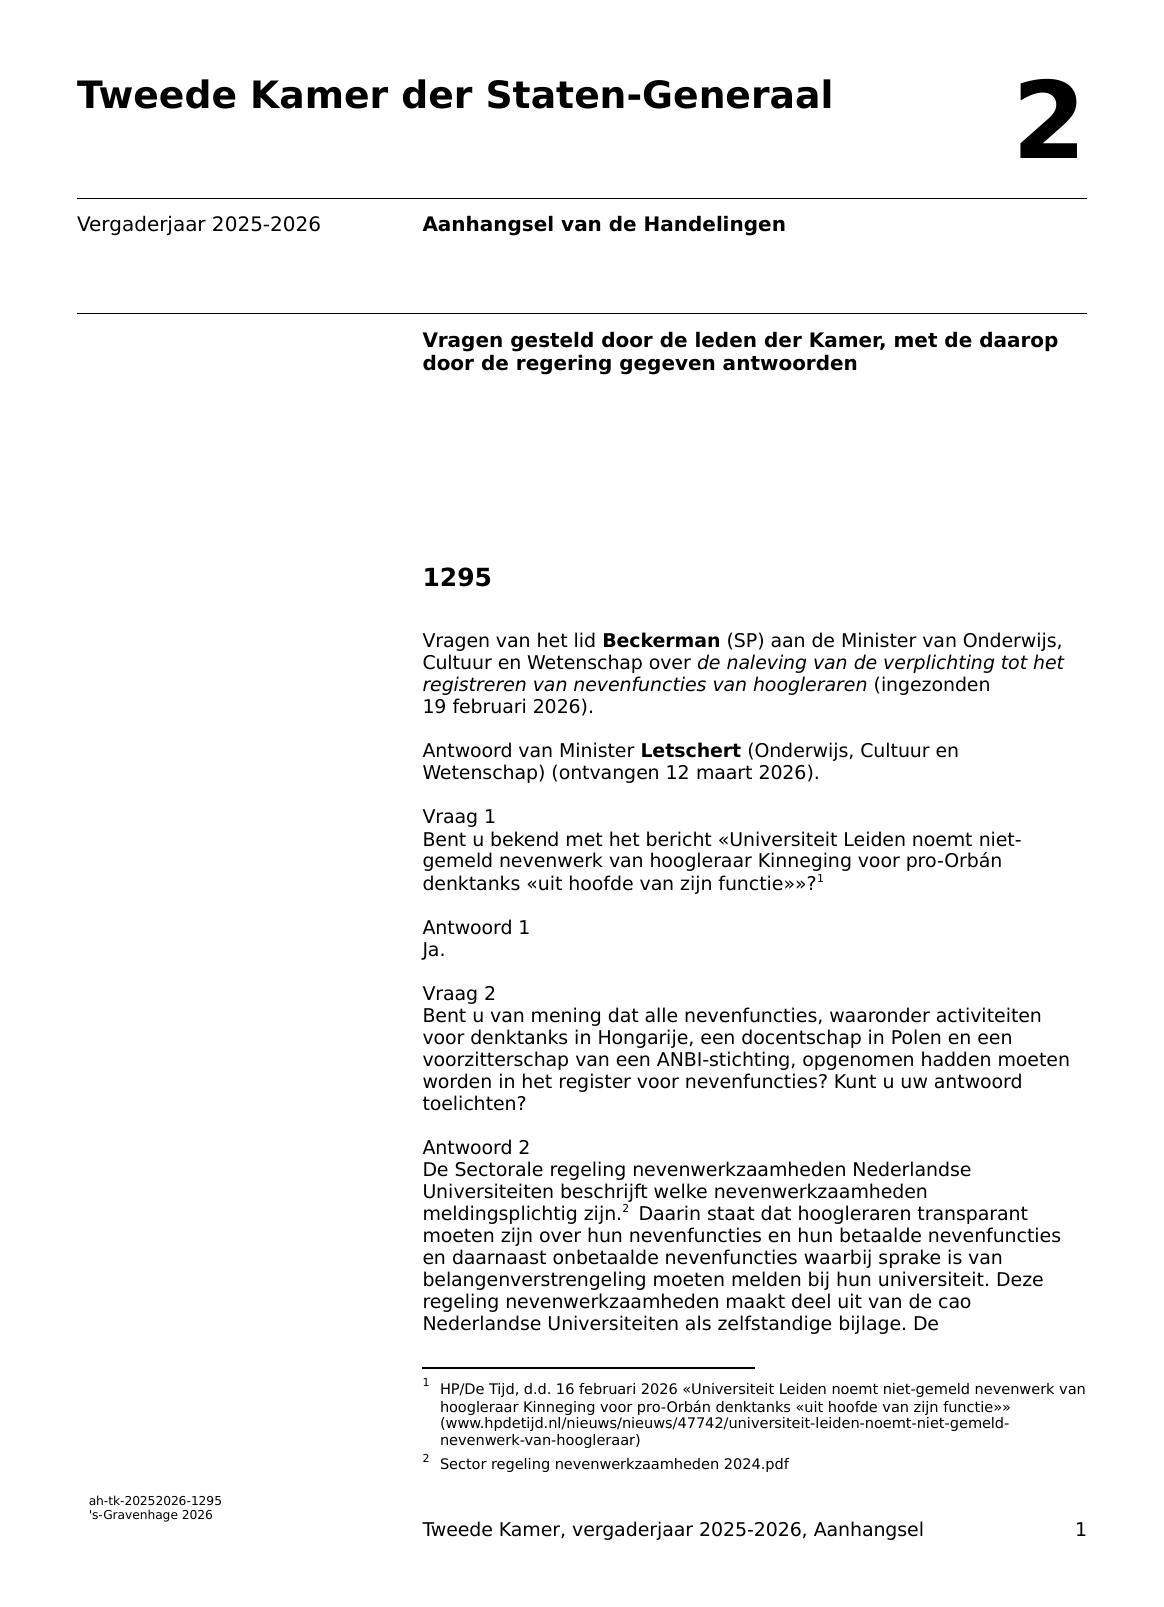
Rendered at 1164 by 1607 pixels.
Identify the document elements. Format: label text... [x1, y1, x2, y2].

text De Sectorale regeling nevenwerkzaamheden Nederlandse Universiteiten beschrijft welke nevenwerkzaamheden meldingsplichtig zijn. Daarin staat dat hoogleraren transparant moeten zijn over hun nevenfuncties en hun betaalde nevenfuncties en daarnaast onbetaalde nevenfuncties waarbij sprake is van belangenverstrengeling moeten melden bij hun universiteit. Deze regeling nevenwerkzaamheden maakt deel uit van de cao Nederlandse Universiteiten als zelfstandige bijlage. De [422, 1159, 1087, 1334]
text Antwoord van Minister Letschert (Onderwijs, Cultuur en Wetenschap) (ontvangen 12 maart 2026). [422, 740, 1087, 784]
table_cell Vergaderjaar 2025-2026 [77, 199, 422, 313]
text Vraag 2 [422, 983, 1087, 1005]
text Vragen van het lid Beckerman (SP) aan de Minister van Onderwijs, Cultuur en Wetenschap over de naleving van de verplichting tot het registreren van nevenfuncties van hoogleraren (ingezonden 19 februari 2026). [422, 630, 1087, 718]
table_cell Vragen gesteld door de leden der Kamer, met de daarop door de regering gegeven antwoorden [422, 314, 1087, 375]
table_header 2 [886, 59, 1087, 198]
text Bent u van mening dat alle nevenfuncties, waaronder activiteiten voor denktanks in Hongarije, een docentschap in Polen en een voorzitterschap van een ANBI-stichting, opgenomen hadden moeten worden in het register voor nevenfuncties? Kunt u uw antwoord toelichten? [422, 1005, 1087, 1114]
table_cell [77, 314, 422, 375]
text Bent u bekend met het bericht «Universiteit Leiden noemt niet-gemeld nevenwerk van hoogleraar Kinneging voor pro-Orbán denktanks «uit hoofde van zijn functie»»? [422, 828, 1087, 894]
table_cell Aanhangsel van de Handelingen [422, 199, 1087, 313]
text HP/De Tijd, d.d. 16 februari 2026 «Universiteit Leiden noemt niet-gemeld nevenwerk van hoogleraar Kinneging voor pro-Orbán denktanks «uit hoofde van zijn functie»» (www.hpdetijd.nl/nieuws/nieuws/47742/universiteit-leiden-noemt-niet-gemeld-nevenwerk-van-hoogleraar) [422, 1377, 1087, 1449]
text Sector regeling nevenwerkzaamheden 2024.pdf [422, 1452, 1087, 1474]
text Antwoord 2 [422, 1137, 1087, 1159]
text 's-Gravenhage 2026 [88, 1508, 323, 1522]
text ah-tk-20252026-1295 [88, 1494, 323, 1508]
text Ja. [422, 938, 1087, 961]
text Antwoord 1 [422, 917, 1087, 938]
table_header Tweede Kamer der Staten-Generaal [77, 59, 886, 198]
text 1295 [422, 563, 1087, 592]
text Vraag 1 [422, 806, 1087, 828]
